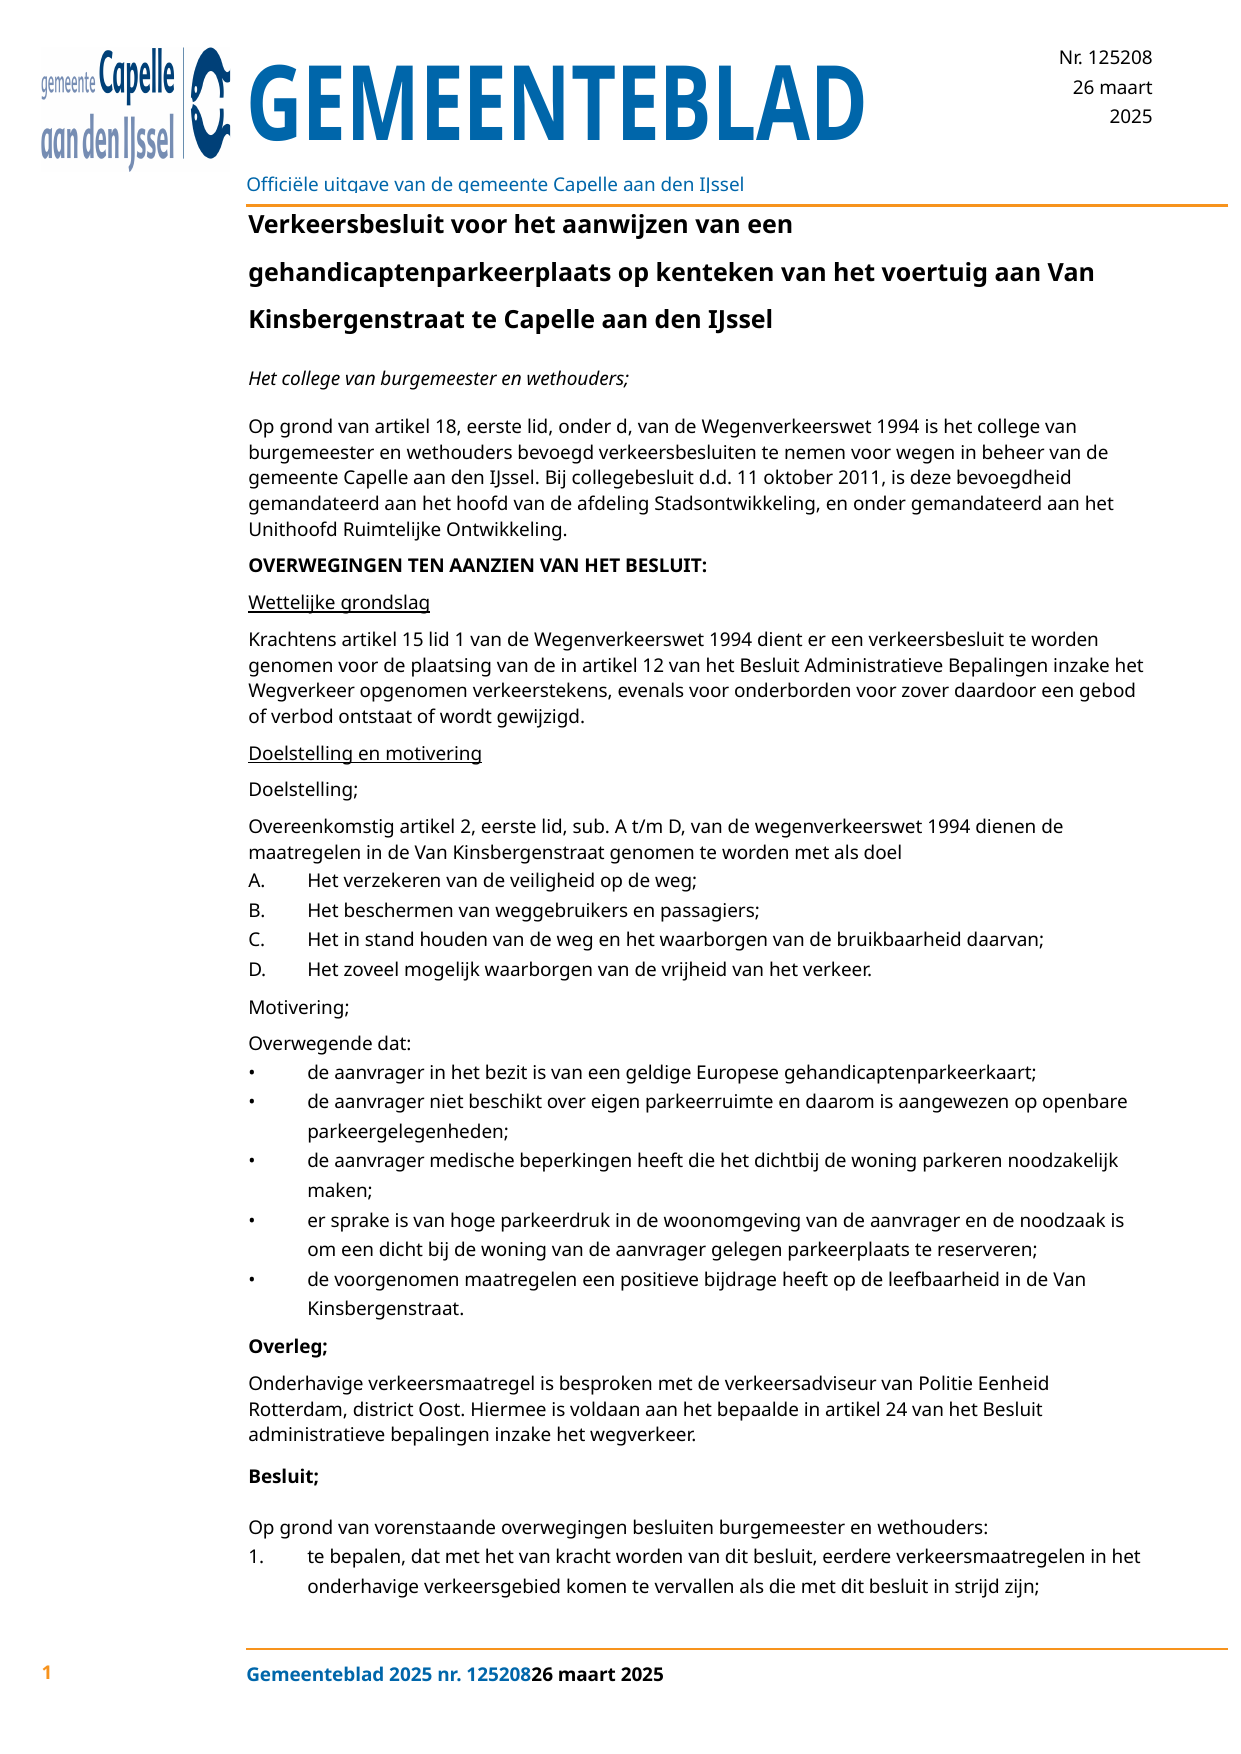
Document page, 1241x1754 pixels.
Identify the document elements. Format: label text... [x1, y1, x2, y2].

list de aanvrager medische beperkingen heeft die het dichtbij de woning parkeren noodzakelijk maken; [248, 1148, 1152, 1203]
list Het zoveel mogelijk waarborgen van de vrijheid van het verkeer. [248, 956, 1152, 982]
text OVERWEGINGEN TEN AANZIEN VAN HET BESLUIT: [248, 553, 1152, 578]
text Motivering; [248, 994, 1152, 1020]
text Overleg; [248, 1333, 1152, 1359]
text Op grond van vorenstaande overwegingen besluiten burgemeester en wethouders: [248, 1514, 1152, 1540]
text Wettelijke grondslag [248, 589, 1152, 615]
text Doelstelling en motivering [248, 740, 1152, 766]
text Het college van burgemeester en wethouders; [248, 366, 1152, 391]
text Overeenkomstig artikel 2, eerste lid, sub. A t/m D, van de wegenverkeerswet 1994 dienen de maatregelen in de Van Kinsbergenstraat genomen te worden met als doel [248, 813, 1152, 865]
text Krachtens artikel 15 lid 1 van de Wegenverkeerswet 1994 dient er een verkeersbesluit te worden genomen voor de plaatsing van de in artikel 12 van het Besluit Administratieve Bepalingen inzake het Wegverkeer opgenomen verkeerstekens, evenals voor onderborden voor zover daardoor een gebod of verbod ontstaat of wordt gewijzigd. [248, 626, 1152, 729]
text Onderhavige verkeersmaatregel is besproken met de verkeersadviseur van Politie Eenheid Rotterdam, district Oost. Hiermee is voldaan aan het bepaalde in artikel 24 van het Besluit administratieve bepalingen inzake het wegverkeer. [248, 1370, 1152, 1447]
list de aanvrager in het bezit is van een geldige Europese gehandicaptenparkeerkaart; [248, 1059, 1152, 1085]
list de aanvrager niet beschikt over eigen parkeerruimte en daarom is aangewezen op openbare parkeergelegenheden; [248, 1088, 1152, 1144]
list te bepalen, dat met het van kracht worden van dit besluit, eerdere verkeersmaatregelen in het onderhavige verkeersgebied komen te vervallen als die met dit besluit in strijd zijn; [248, 1544, 1152, 1599]
list Het beschermen van weggebruikers en passagiers; [248, 897, 1152, 923]
picture [41, 47, 231, 172]
list Het in stand houden van de weg en het waarborgen van de bruikbaarheid daarvan; [248, 926, 1152, 952]
text Overwegende dat: [248, 1031, 1152, 1056]
list Het verzekeren van de veiligheid op de weg; [248, 867, 1152, 893]
text Verkeersbesluit voor het aanwijzen van een gehandicaptenparkeerplaats op kenteken van het voertuig aan Van Kinsbergenstraat te Capelle aan den IJssel [248, 207, 1152, 336]
list er sprake is van hoge parkeerdruk in de woonomgeving van de aanvrager en de noodzaak is om een dicht bij de woning van de aanvrager gelegen parkeerplaats te reserveren; [248, 1207, 1152, 1262]
text Besluit; [248, 1464, 1152, 1489]
list de voorgenomen maatregelen een positieve bijdrage heeft op de leefbaarheid in de Van Kinsbergenstraat. [248, 1266, 1152, 1321]
text Doelstelling; [248, 777, 1152, 802]
text Op grond van artikel 18, eerste lid, onder d, van de Wegenverkeerswet 1994 is het college van burgemeester en wethouders bevoegd verkeersbesluiten te nemen voor wegen in beheer van de gemeente Capelle aan den IJssel. Bij collegebesluit d.d. 11 oktober 2011, is deze bevoegdheid gemandateerd aan het hoofd van de afdeling Stadsontwikkeling, en onder gemandateerd aan het Unithoofd Ruimtelijke Ontwikkeling. [248, 413, 1152, 542]
